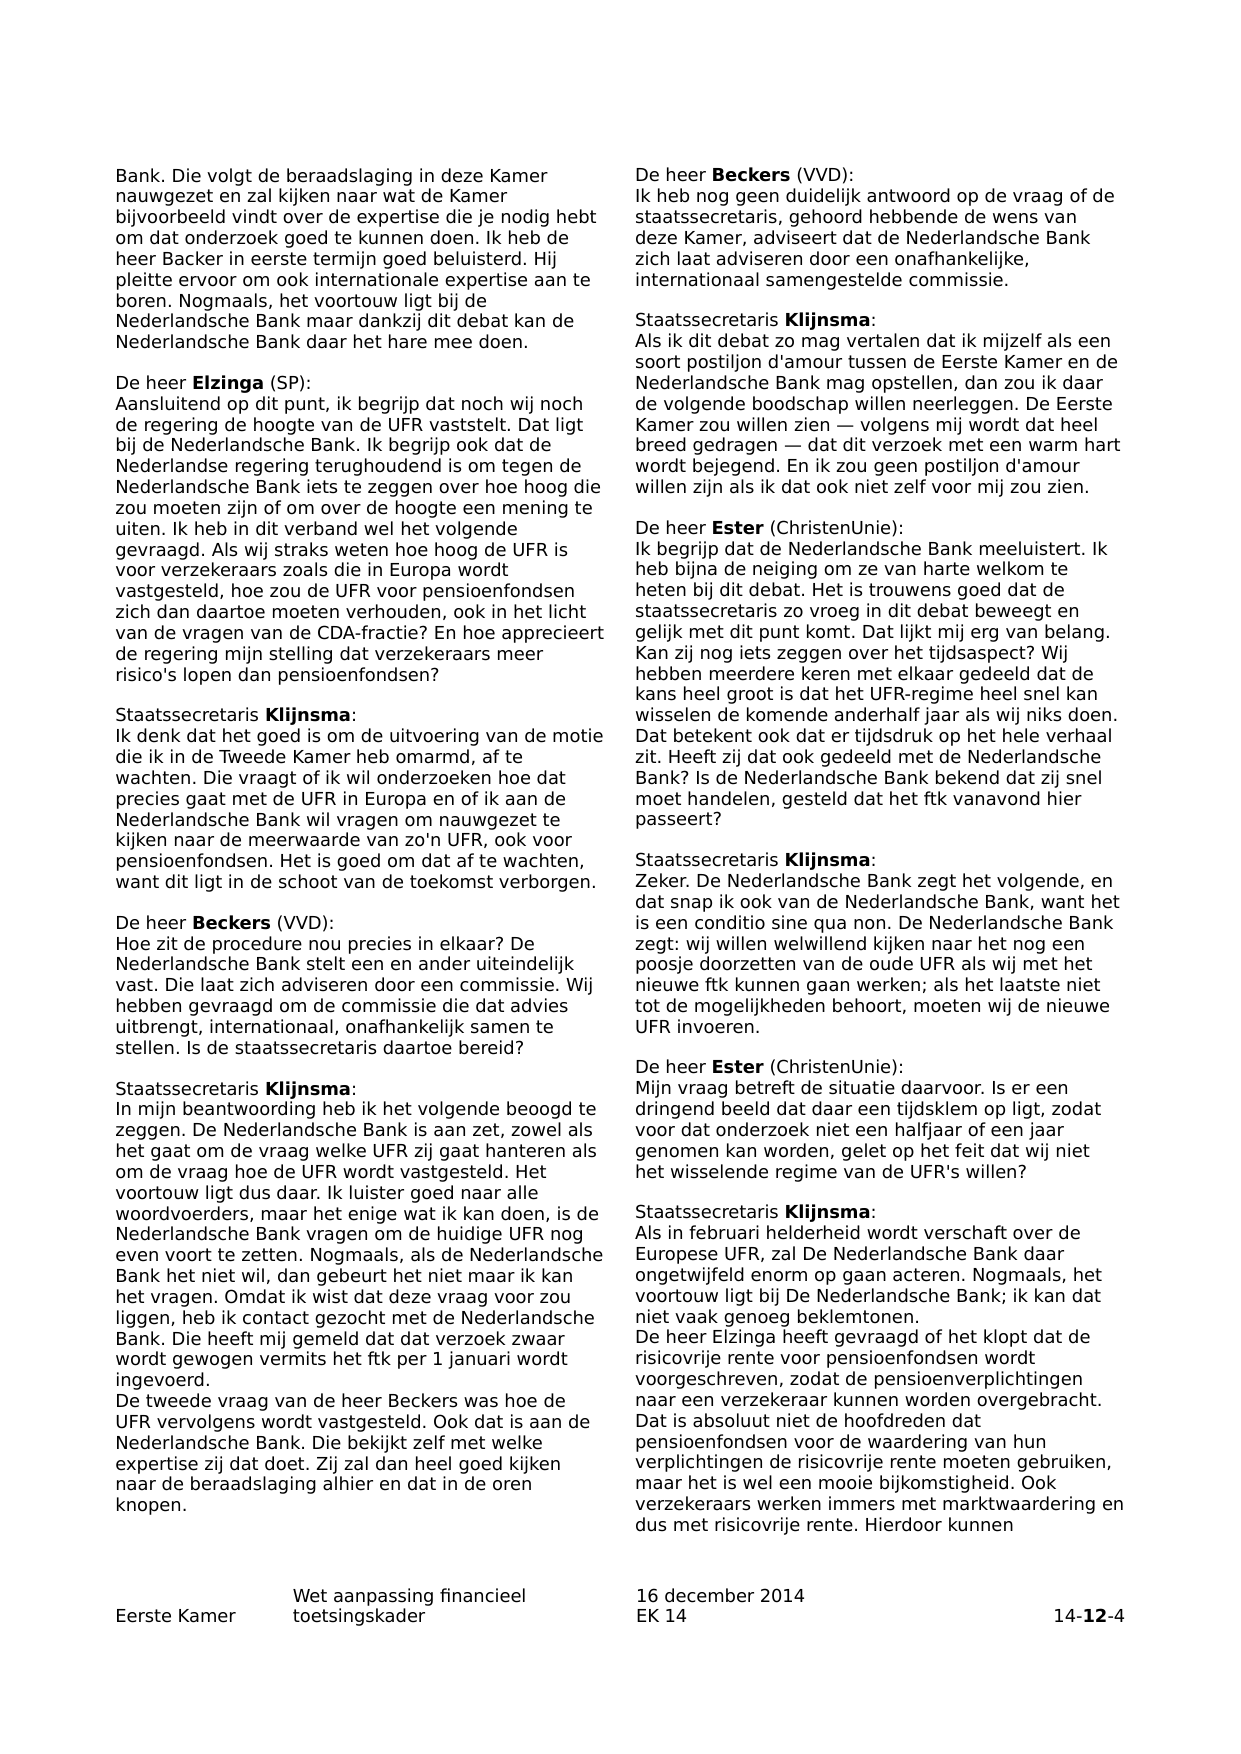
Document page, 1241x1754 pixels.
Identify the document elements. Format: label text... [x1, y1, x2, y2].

text De heer Ester (ChristenUnie): [635, 518, 1125, 538]
text Staatssecretaris Klijnsma: [115, 1078, 605, 1099]
text De heer Elzinga (SP): [115, 373, 605, 393]
text De heer Beckers (VVD): [115, 913, 605, 933]
text Staatssecretaris Klijnsma: [635, 310, 1125, 331]
text Als in februari helderheid wordt verschaft over de Europese UFR, zal De Nederlandsche Bank daar ongetwijfeld enorm op gaan acteren. Nogmaals, het voortouw ligt bij De Nederlandsche Bank; ik kan dat niet vaak genoeg beklemtonen. [635, 1223, 1125, 1327]
text Staatssecretaris Klijnsma: [115, 705, 605, 726]
text De heer Beckers (VVD): [635, 165, 1125, 186]
text Bank. Die volgt de beraadslaging in deze Kamer nauwgezet en zal kijken naar wat de Kamer bijvoorbeeld vindt over de expertise die je nodig hebt om dat onderzoek goed te kunnen doen. Ik heb de heer Backer in eerste termijn goed beluisterd. Hij pleitte ervoor om ook internationale expertise aan te boren. Nogmaals, het voortouw ligt bij de Nederlandsche Bank maar dankzij dit debat kan de Nederlandsche Bank daar het hare mee doen. [115, 165, 605, 353]
text Zeker. De Nederlandsche Bank zegt het volgende, en dat snap ik ook van de Nederlandsche Bank, want het is een conditio sine qua non. De Nederlandsche Bank zegt: wij willen welwillend kijken naar het nog een poosje doorzetten van de oude UFR als wij met het nieuwe ftk kunnen gaan werken; als het laatste niet tot de mogelijkheden behoort, moeten wij de nieuwe UFR invoeren. [635, 871, 1125, 1037]
text Mijn vraag betreft de situatie daarvoor. Is er een dringend beeld dat daar een tijdsklem op ligt, zodat voor dat onderzoek niet een halfjaar of een jaar genomen kan worden, gelet op het feit dat wij niet het wisselende regime van de UFR's willen? [635, 1078, 1125, 1182]
text Ik heb nog geen duidelijk antwoord op de vraag of de staatssecretaris, gehoord hebbende de wens van deze Kamer, adviseert dat de Nederlandsche Bank zich laat adviseren door een onafhankelijke, internationaal samengestelde commissie. [635, 186, 1125, 290]
text Ik begrijp dat de Nederlandsche Bank meeluistert. Ik heb bijna de neiging om ze van harte welkom te heten bij dit debat. Het is trouwens goed dat de staatssecretaris zo vroeg in dit debat beweegt en gelijk met dit punt komt. Dat lijkt mij erg van belang. Kan zij nog iets zeggen over het tijdsaspect? Wij hebben meerdere keren met elkaar gedeeld dat de kans heel groot is dat het UFR-regime heel snel kan wisselen de komende anderhalf jaar als wij niks doen. Dat betekent ook dat er tijdsdruk op het hele verhaal zit. Heeft zij dat ook gedeeld met de Nederlandsche Bank? Is de Nederlandsche Bank bekend dat zij snel moet handelen, gesteld dat het ftk vanavond hier passeert? [635, 538, 1125, 830]
text De tweede vraag van de heer Beckers was hoe de UFR vervolgens wordt vastgesteld. Ook dat is aan de Nederlandsche Bank. Die bekijkt zelf met welke expertise zij dat doet. Zij zal dan heel goed kijken naar de beraadslaging alhier en dat in de oren knopen. [115, 1391, 605, 1516]
text Staatssecretaris Klijnsma: [635, 850, 1125, 871]
text In mijn beantwoording heb ik het volgende beoogd te zeggen. De Nederlandsche Bank is aan zet, zowel als het gaat om de vraag welke UFR zij gaat hanteren als om de vraag hoe de UFR wordt vastgesteld. Het voortouw ligt dus daar. Ik luister goed naar alle woordvoerders, maar het enige wat ik kan doen, is de Nederlandsche Bank vragen om de huidige UFR nog even voort te zetten. Nogmaals, als de Nederlandsche Bank het niet wil, dan gebeurt het niet maar ik kan het vragen. Omdat ik wist dat deze vraag voor zou liggen, heb ik contact gezocht met de Nederlandsche Bank. Die heeft mij gemeld dat dat verzoek zwaar wordt gewogen vermits het ftk per 1 januari wordt ingevoerd. [115, 1099, 605, 1391]
text Ik denk dat het goed is om de uitvoering van de motie die ik in de Tweede Kamer heb omarmd, af te wachten. Die vraagt of ik wil onderzoeken hoe dat precies gaat met de UFR in Europa en of ik aan de Nederlandsche Bank wil vragen om nauwgezet te kijken naar de meerwaarde van zo'n UFR, ook voor pensioenfondsen. Het is goed om dat af te wachten, want dit ligt in de schoot van de toekomst verborgen. [115, 726, 605, 893]
text Aansluitend op dit punt, ik begrijp dat noch wij noch de regering de hoogte van de UFR vaststelt. Dat ligt bij de Nederlandsche Bank. Ik begrijp ook dat de Nederlandse regering terughoudend is om tegen de Nederlandsche Bank iets te zeggen over hoe hoog die zou moeten zijn of om over de hoogte een mening te uiten. Ik heb in dit verband wel het volgende gevraagd. Als wij straks weten hoe hoog de UFR is voor verzekeraars zoals die in Europa wordt vastgesteld, hoe zou de UFR voor pensioenfondsen zich dan daartoe moeten verhouden, ook in het licht van de vragen van de CDA-fractie? En hoe apprecieert de regering mijn stelling dat verzekeraars meer risico's lopen dan pensioenfondsen? [115, 393, 605, 685]
text Hoe zit de procedure nou precies in elkaar? De Nederlandsche Bank stelt een en ander uiteindelijk vast. Die laat zich adviseren door een commissie. Wij hebben gevraagd om de commissie die dat advies uitbrengt, internationaal, onafhankelijk samen te stellen. Is de staatssecretaris daartoe bereid? [115, 933, 605, 1058]
text Als ik dit debat zo mag vertalen dat ik mijzelf als een soort postiljon d'amour tussen de Eerste Kamer en de Nederlandsche Bank mag opstellen, dan zou ik daar de volgende boodschap willen neerleggen. De Eerste Kamer zou willen zien — volgens mij wordt dat heel breed gedragen — dat dit verzoek met een warm hart wordt bejegend. En ik zou geen postiljon d'amour willen zijn als ik dat ook niet zelf voor mij zou zien. [635, 331, 1125, 498]
text De heer Ester (ChristenUnie): [635, 1057, 1125, 1078]
text De heer Elzinga heeft gevraagd of het klopt dat de risicovrije rente voor pensioenfondsen wordt voorgeschreven, zodat de pensioenverplichtingen naar een verzekeraar kunnen worden overgebracht. Dat is absoluut niet de hoofdreden dat pensioenfondsen voor de waardering van hun verplichtingen de risicovrije rente moeten gebruiken, maar het is wel een mooie bijkomstigheid. Ook verzekeraars werken immers met marktwaardering en dus met risicovrije rente. Hierdoor kunnen [635, 1327, 1125, 1536]
text Staatssecretaris Klijnsma: [635, 1202, 1125, 1223]
